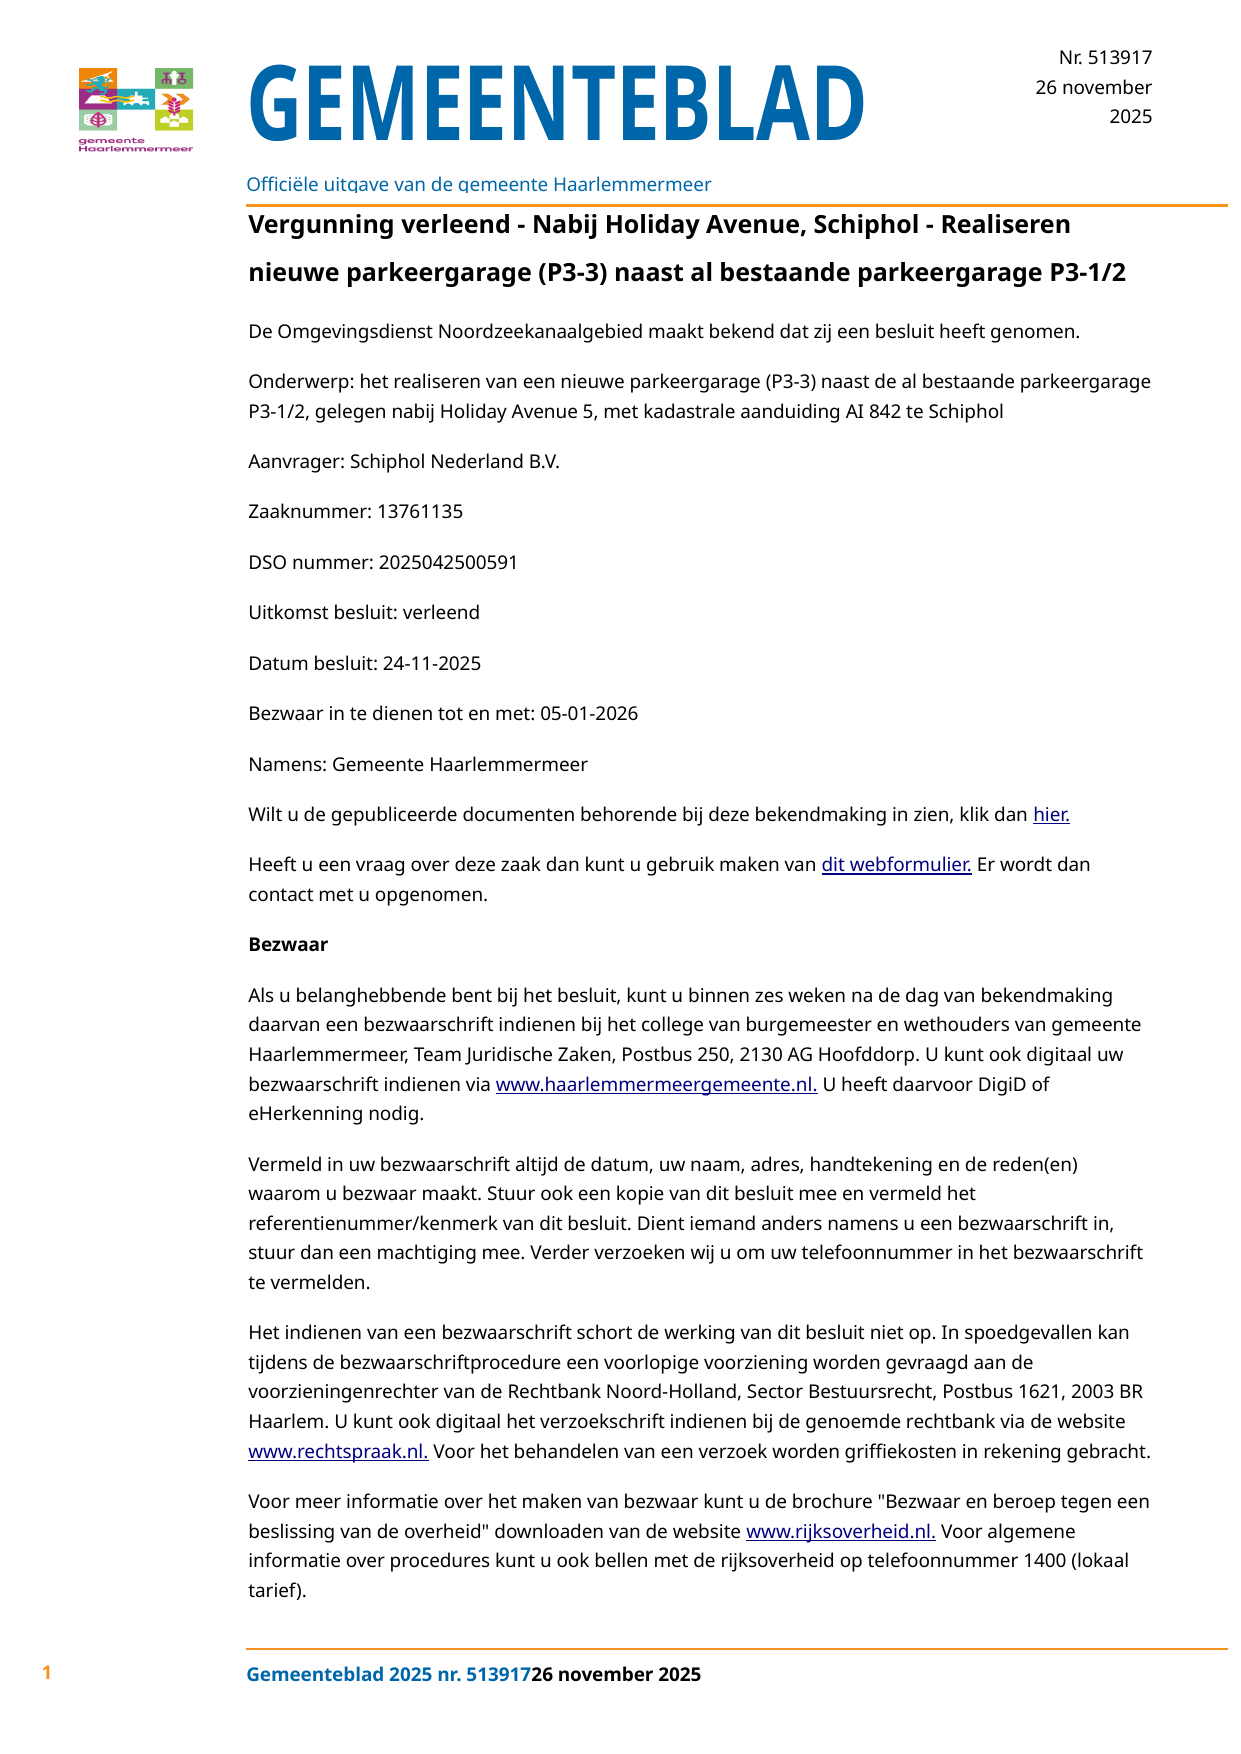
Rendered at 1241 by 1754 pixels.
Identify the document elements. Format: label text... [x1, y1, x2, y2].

picture [41, 47, 231, 172]
text Aanvrager: Schiphol Nederland B.V. [248, 448, 1152, 474]
text Bezwaar [248, 932, 1152, 957]
text Het indienen van een bezwaarschrift schort de werking van dit besluit niet op. In spoedgevallen kan tijdens de bezwaarschriftprocedure een voorlopige voorziening worden gevraagd aan de voorzieningenrechter van de Rechtbank Noord-Holland, Sector Bestuursrecht, Postbus 1621, 2003 BR Haarlem. U kunt ook digitaal het verzoekschrift indienen bij de genoemde rechtbank via de website www.rechtspraak.nl. Voor het behandelen van een verzoek worden griffiekosten in rekening gebracht. [248, 1319, 1152, 1464]
text Vergunning verleend - Nabij Holiday Avenue, Schiphol - Realiseren nieuwe parkeergarage (P3-3) naast al bestaande parkeergarage P3-1/2 [248, 207, 1152, 288]
text DSO nummer: 2025042500591 [248, 549, 1152, 575]
text Uitkomst besluit: verleend [248, 599, 1152, 625]
text Heeft u een vraag over deze zaak dan kunt u gebruik maken van dit webformulier. Er wordt dan contact met u opgenomen. [248, 852, 1152, 907]
text De Omgevingsdienst Noordzeekanaalgebied maakt bekend dat zij een besluit heeft genomen. [248, 318, 1152, 344]
text Bezwaar in te dienen tot en met: 05-01-2026 [248, 700, 1152, 726]
text Datum besluit: 24-11-2025 [248, 650, 1152, 676]
text Als u belanghebbende bent bij het besluit, kunt u binnen zes weken na de dag van bekendmaking daarvan een bezwaarschrift indienen bij het college van burgemeester en wethouders van gemeente Haarlemmermeer, Team Juridische Zaken, Postbus 250, 2130 AG Hoofddorp. U kunt ook digitaal uw bezwaarschrift indienen via www.haarlemmermeergemeente.nl. U heeft daarvoor DigiD of eHerkenning nodig. [248, 982, 1152, 1126]
text Onderwerp: het realiseren van een nieuwe parkeergarage (P3-3) naast de al bestaande parkeergarage P3-1/2, gelegen nabij Holiday Avenue 5, met kadastrale aanduiding AI 842 te Schiphol [248, 368, 1152, 424]
text Vermeld in uw bezwaarschrift altijd de datum, uw naam, adres, handtekening en de reden(en) waarom u bezwaar maakt. Stuur ook een kopie van dit besluit mee en vermeld het referentienummer/kenmerk van dit besluit. Dient iemand anders namens u een bezwaarschrift in, stuur dan een machtiging mee. Verder verzoeken wij u om uw telefoonnummer in het bezwaarschrift te vermelden. [248, 1151, 1152, 1295]
text Namens: Gemeente Haarlemmermeer [248, 751, 1152, 777]
text Voor meer informatie over het maken van bezwaar kunt u de brochure "Bezwaar en beroep tegen een beslissing van de overheid" downloaden van de website www.rijksoverheid.nl. Voor algemene informatie over procedures kunt u ook bellen met de rijksoverheid op telefoonnummer 1400 (lokaal tarief). [248, 1488, 1152, 1603]
text Wilt u de gepubliceerde documenten behorende bij deze bekendmaking in zien, klik dan hier. [248, 801, 1152, 827]
text Zaaknummer: 13761135 [248, 499, 1152, 524]
